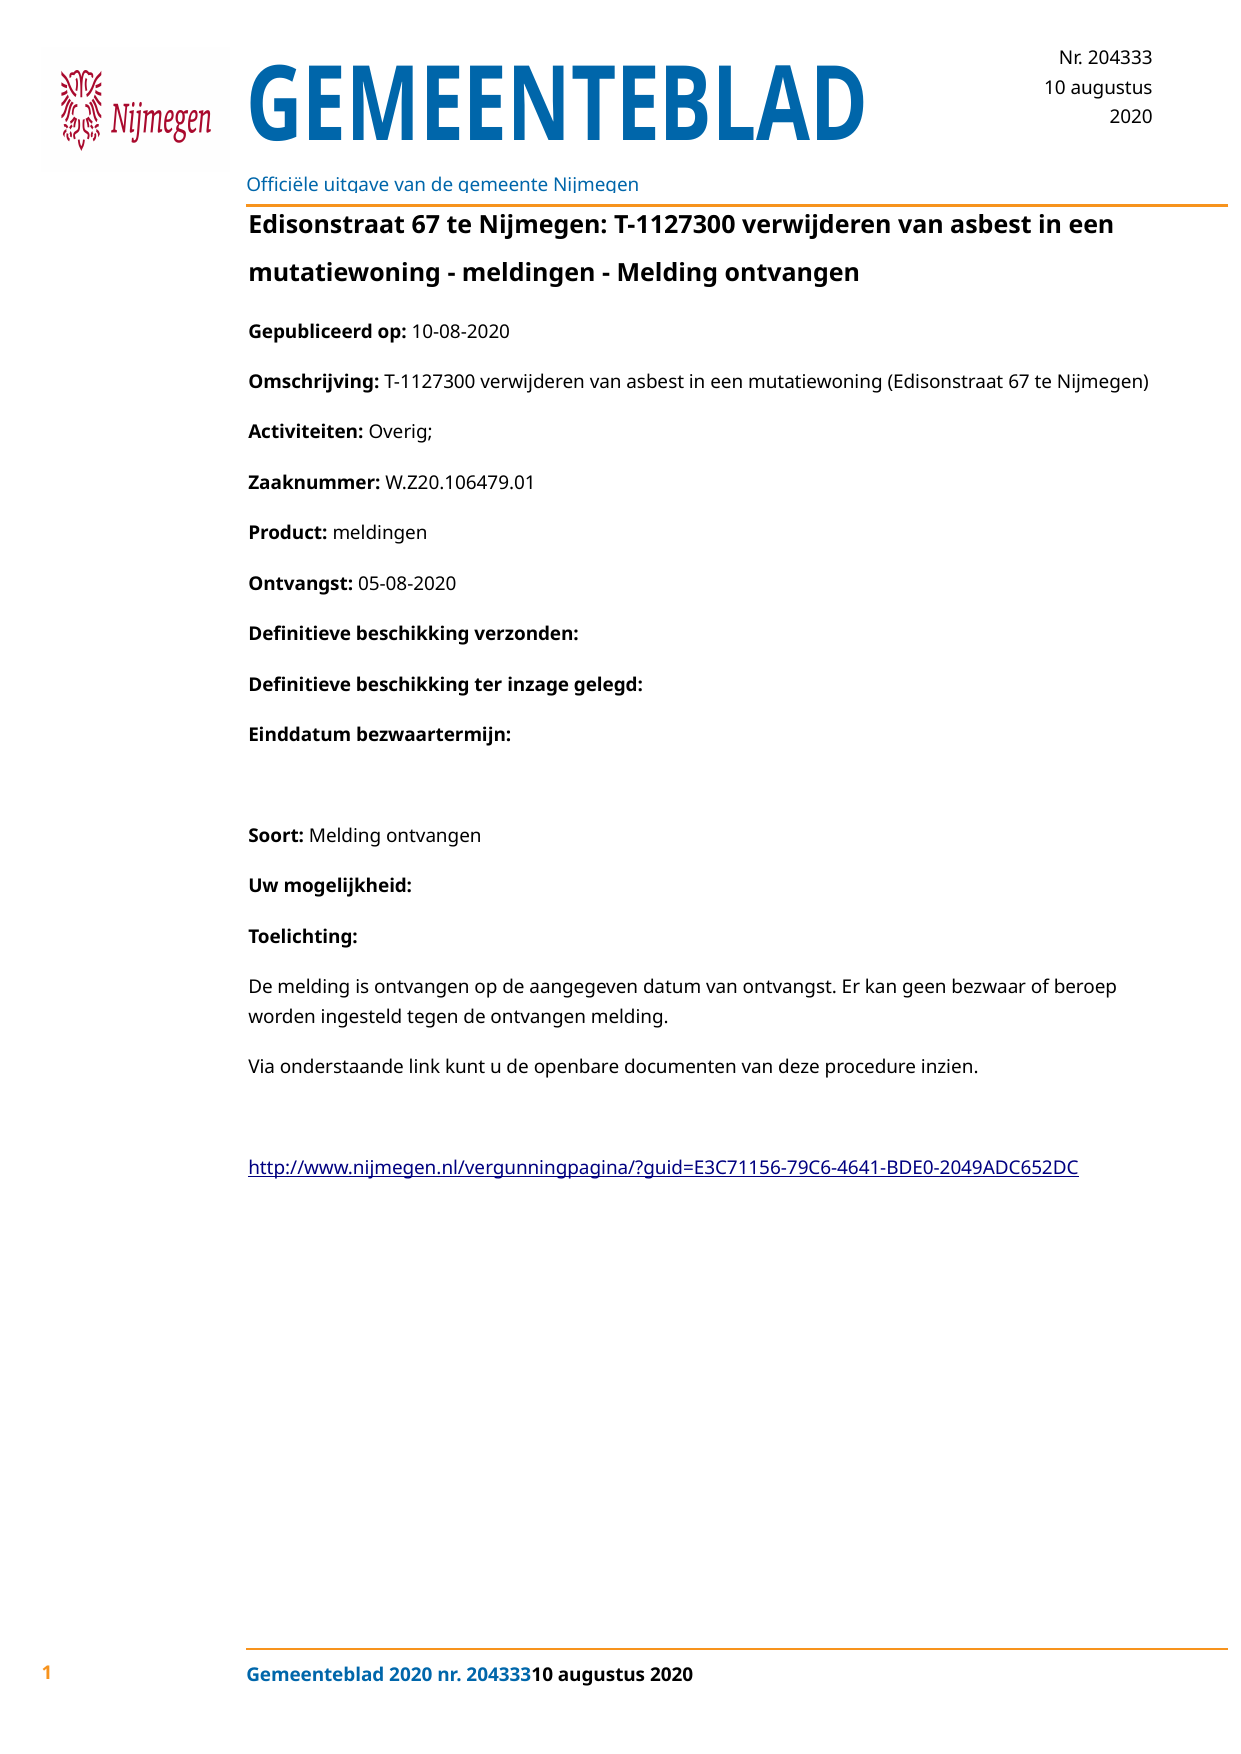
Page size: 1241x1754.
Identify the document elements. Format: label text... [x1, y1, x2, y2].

text Uw mogelijkheid: [248, 872, 1152, 898]
text Activiteiten: Overig; [248, 419, 1152, 444]
text Toelichting: [248, 923, 1152, 949]
text Einddatum bezwaartermijn: [248, 721, 1152, 747]
text Definitieve beschikking verzonden: [248, 620, 1152, 646]
picture [41, 47, 231, 172]
text Ontvangst: 05-08-2020 [248, 570, 1152, 596]
text Gepubliceerd op: 10-08-2020 [248, 318, 1152, 344]
text http://www.nijmegen.nl/vergunningpagina/?guid=E3C71156-79C6-4641-BDE0-2049ADC652DC [248, 1154, 1152, 1180]
text Definitieve beschikking ter inzage gelegd: [248, 671, 1152, 697]
text De melding is ontvangen op de aangegeven datum van ontvangst. Er kan geen bezwaar of beroep worden ingesteld tegen de ontvangen melding. [248, 973, 1152, 1029]
text Product: meldingen [248, 519, 1152, 545]
text Via onderstaande link kunt u de openbare documenten van deze procedure inzien. [248, 1053, 1152, 1079]
text Soort: Melding ontvangen [248, 822, 1152, 848]
text Omschrijving: T-1127300 verwijderen van asbest in een mutatiewoning (Edisonstraat 67 te Nijmegen) [248, 368, 1152, 394]
text Zaaknummer: W.Z20.106479.01 [248, 469, 1152, 495]
text Edisonstraat 67 te Nijmegen: T-1127300 verwijderen van asbest in een mutatiewoning - meldingen - Melding ontvangen [248, 207, 1152, 288]
